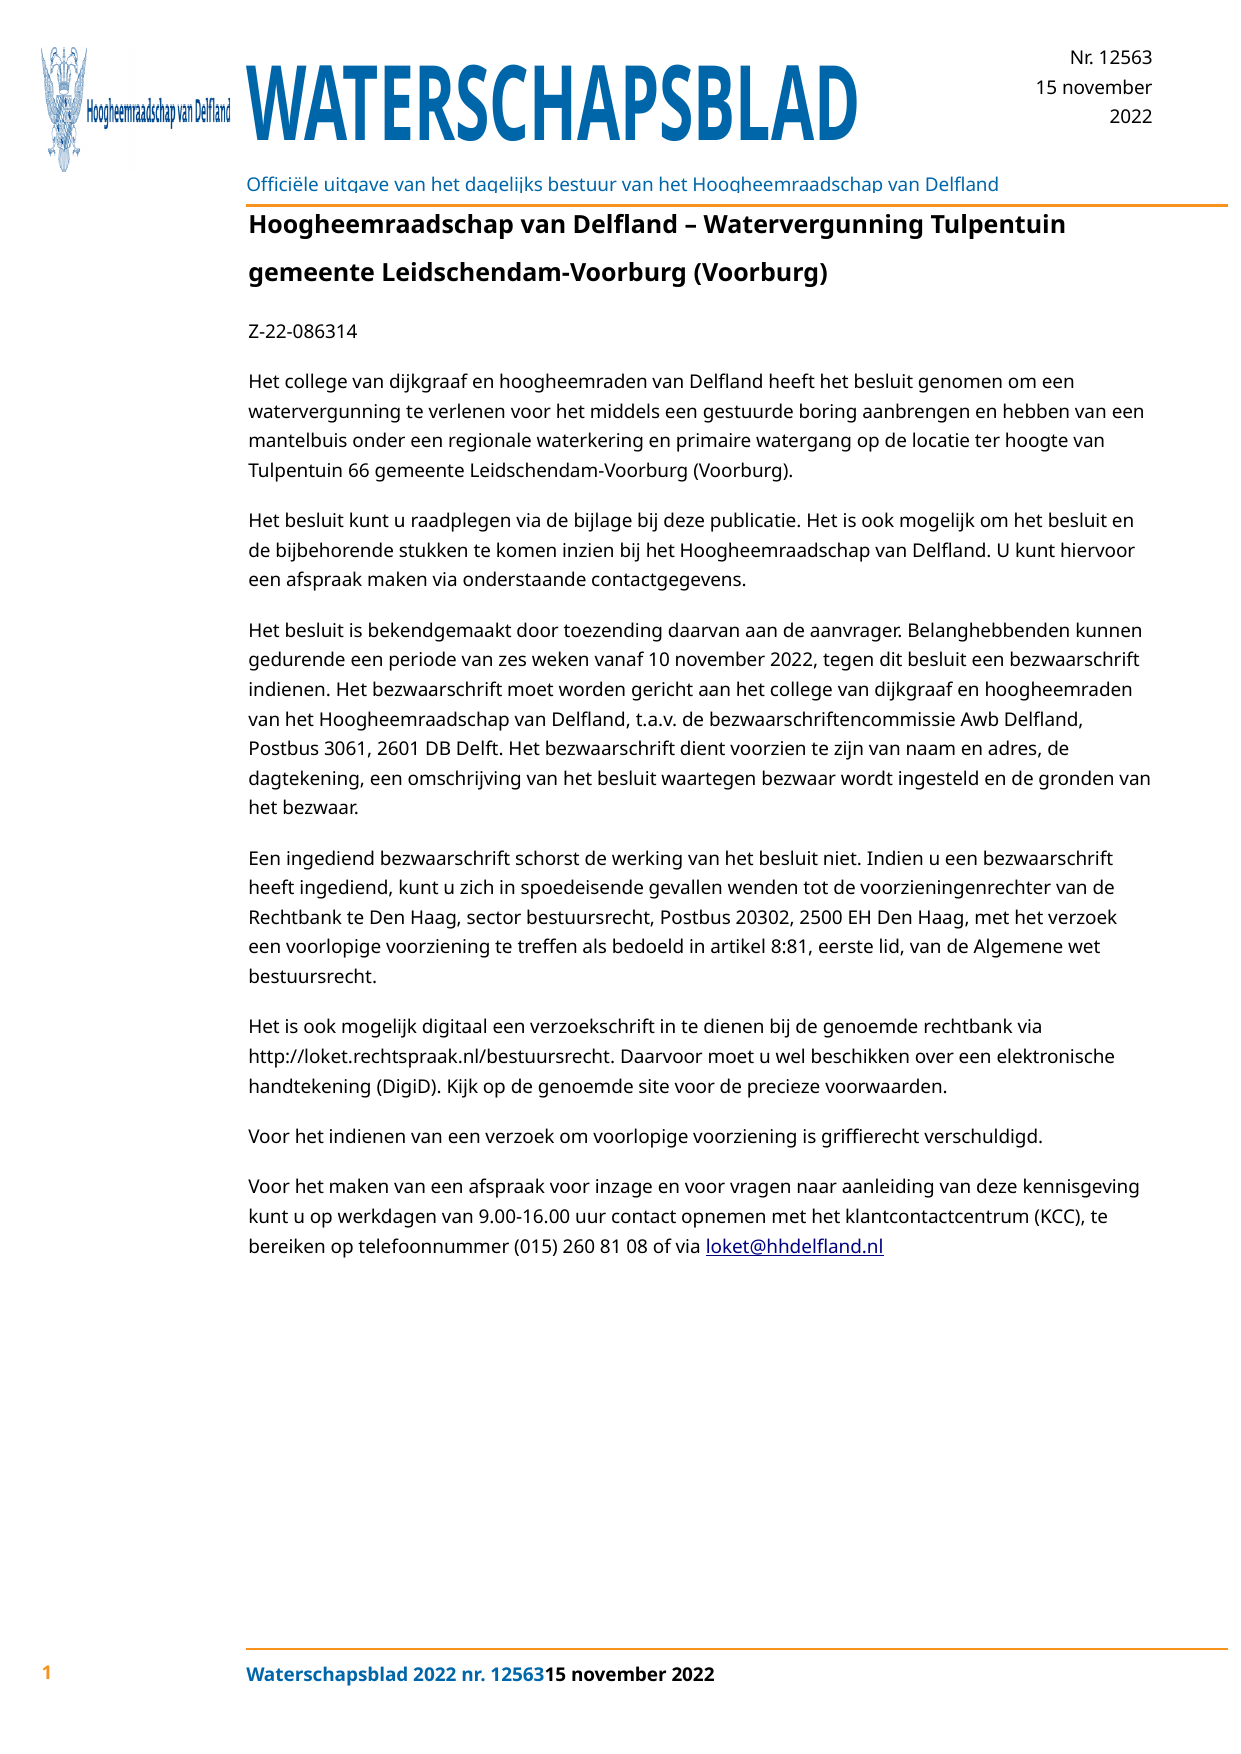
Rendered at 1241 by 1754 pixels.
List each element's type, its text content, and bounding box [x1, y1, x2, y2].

text Z-22-086314 [248, 318, 1152, 344]
text Het besluit kunt u raadplegen via de bijlage bij deze publicatie. Het is ook mogelijk om het besluit en de bijbehorende stukken te komen inzien bij het Hoogheemraadschap van Delfland. U kunt hiervoor een afspraak maken via onderstaande contactgegevens. [248, 507, 1152, 592]
text Een ingediend bezwaarschrift schorst de werking van het besluit niet. Indien u een bezwaarschrift heeft ingediend, kunt u zich in spoedeisende gevallen wenden tot de voorzieningenrechter van de Rechtbank te Den Haag, sector bestuursrecht, Postbus 20302, 2500 EH Den Haag, met het verzoek een voorlopige voorziening te treffen als bedoeld in artikel 8:81, eerste lid, van de Algemene wet bestuursrecht. [248, 845, 1152, 989]
text Voor het indienen van een verzoek om voorlopige voorziening is griffierecht verschuldigd. [248, 1123, 1152, 1149]
text Voor het maken van een afspraak voor inzage en voor vragen naar aanleiding van deze kennisgeving kunt u op werkdagen van 9.00-16.00 uur contact opnemen met het klantcontactcentrum (KCC), te bereiken op telefoonnummer (015) 260 81 08 of via loket@hhdelfland.nl [248, 1174, 1152, 1259]
text Het is ook mogelijk digitaal een verzoekschrift in te dienen bij de genoemde rechtbank via http://loket.rechtspraak.nl/bestuursrecht. Daarvoor moet u wel beschikken over een elektronische handtekening (DigiD). Kijk op de genoemde site voor de precieze voorwaarden. [248, 1014, 1152, 1099]
text Het besluit is bekendgemaakt door toezending daarvan aan de aanvrager. Belanghebbenden kunnen gedurende een periode van zes weken vanaf 10 november 2022, tegen dit besluit een bezwaarschrift indienen. Het bezwaarschrift moet worden gericht aan het college van dijkgraaf en hoogheemraden van het Hoogheemraadschap van Delfland, t.a.v. de bezwaarschriftencommissie Awb Delfland, Postbus 3061, 2601 DB Delft. Het bezwaarschrift dient voorzien te zijn van naam en adres, de dagtekening, een omschrijving van het besluit waartegen bezwaar wordt ingesteld en de gronden van het bezwaar. [248, 617, 1152, 820]
text Hoogheemraadschap van Delfland – Watervergunning Tulpentuin gemeente Leidschendam-Voorburg (Voorburg) [248, 207, 1152, 288]
picture [41, 47, 231, 172]
text Het college van dijkgraaf en hoogheemraden van Delfland heeft het besluit genomen om een watervergunning te verlenen voor het middels een gestuurde boring aanbrengen en hebben van een mantelbuis onder een regionale waterkering en primaire watergang op de locatie ter hoogte van Tulpentuin 66 gemeente Leidschendam-Voorburg (Voorburg). [248, 368, 1152, 483]
